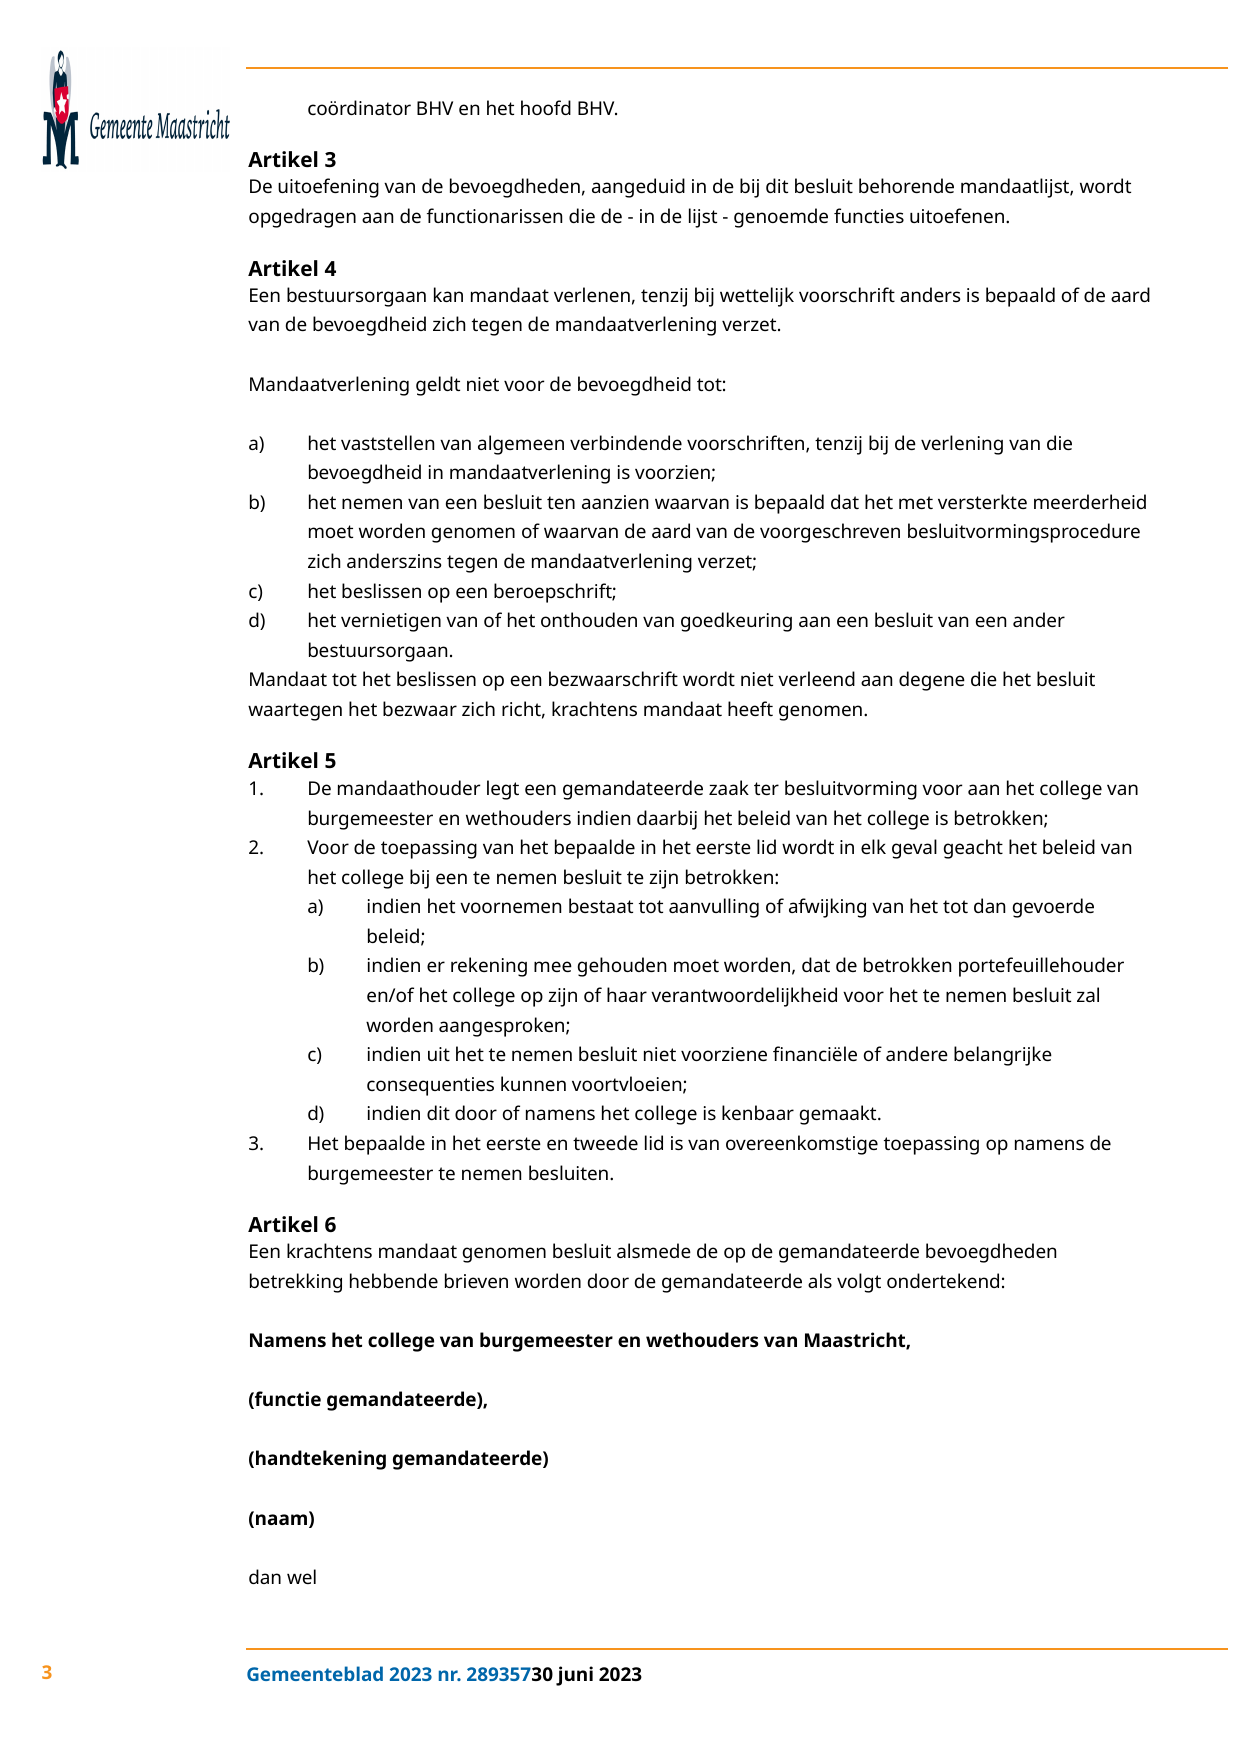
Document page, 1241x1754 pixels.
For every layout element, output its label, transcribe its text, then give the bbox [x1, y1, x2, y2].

text Een krachtens mandaat genomen besluit alsmede de op de gemandateerde bevoegdheden betrekking hebbende brieven worden door de gemandateerde als volgt ondertekend: [248, 1238, 1152, 1294]
text Namens het college van burgemeester en wethouders van Maastricht, [248, 1327, 1152, 1353]
text Artikel 4 [248, 254, 1152, 282]
list coördinator BHV en het hoofd BHV. [248, 95, 1152, 121]
text dan wel [248, 1564, 1152, 1590]
text (naam) [248, 1505, 1152, 1531]
list Voor de toepassing van het bepaalde in het eerste lid wordt in elk geval geacht het beleid van het college bij een te nemen besluit te zijn betrokken: [248, 834, 1152, 889]
list indien er rekening mee gehouden moet worden, dat de betrokken portefeuillehouder en/of het college op zijn of haar verantwoordelijkheid voor het te nemen besluit zal worden aangesproken; [307, 953, 1152, 1037]
text (functie gemandateerde), [248, 1386, 1152, 1412]
text Artikel 3 [248, 145, 1152, 174]
list indien dit door of namens het college is kenbaar gemaakt. [307, 1101, 1152, 1126]
list het vernietigen van of het onthouden van goedkeuring aan een besluit van een ander bestuursorgaan. [248, 607, 1152, 663]
text Artikel 6 [248, 1210, 1152, 1238]
text Een bestuursorgaan kan mandaat verlenen, tenzij bij wettelijk voorschrift anders is bepaald of de aard van de bevoegdheid zich tegen de mandaatverlening verzet. [248, 282, 1152, 337]
list Het bepaalde in het eerste en tweede lid is van overeenkomstige toepassing op namens de burgemeester te nemen besluiten. [248, 1130, 1152, 1185]
text (handtekening gemandateerde) [248, 1446, 1152, 1471]
list het nemen van een besluit ten aanzien waarvan is bepaald dat het met versterkte meerderheid moet worden genomen of waarvan de aard van de voorgeschreven besluitvormingsprocedure zich anderszins tegen de mandaatverlening verzet; [248, 489, 1152, 574]
list indien het voornemen bestaat tot aanvulling of afwijking van het tot dan gevoerde beleid; [307, 893, 1152, 949]
picture [41, 47, 231, 172]
text De uitoefening van de bevoegdheden, aangeduid in de bij dit besluit behorende mandaatlijst, wordt opgedragen aan de functionarissen die de - in de lijst - genoemde functies uitoefenen. [248, 174, 1152, 229]
text Mandaatverlening geldt niet voor de bevoegdheid tot: [248, 371, 1152, 397]
list indien uit het te nemen besluit niet voorziene financiële of andere belangrijke consequenties kunnen voortvloeien; [307, 1041, 1152, 1097]
text Artikel 5 [248, 747, 1152, 775]
list het vaststellen van algemeen verbindende voorschriften, tenzij bij de verlening van die bevoegdheid in mandaatverlening is voorzien; [248, 430, 1152, 485]
list De mandaathouder legt een gemandateerde zaak ter besluitvorming voor aan het college van burgemeester en wethouders indien daarbij het beleid van het college is betrokken; [248, 775, 1152, 830]
text Mandaat tot het beslissen op een bezwaarschrift wordt niet verleend aan degene die het besluit waartegen het bezwaar zich richt, krachtens mandaat heeft genomen. [248, 667, 1152, 722]
list het beslissen op een beroepschrift; [248, 578, 1152, 604]
